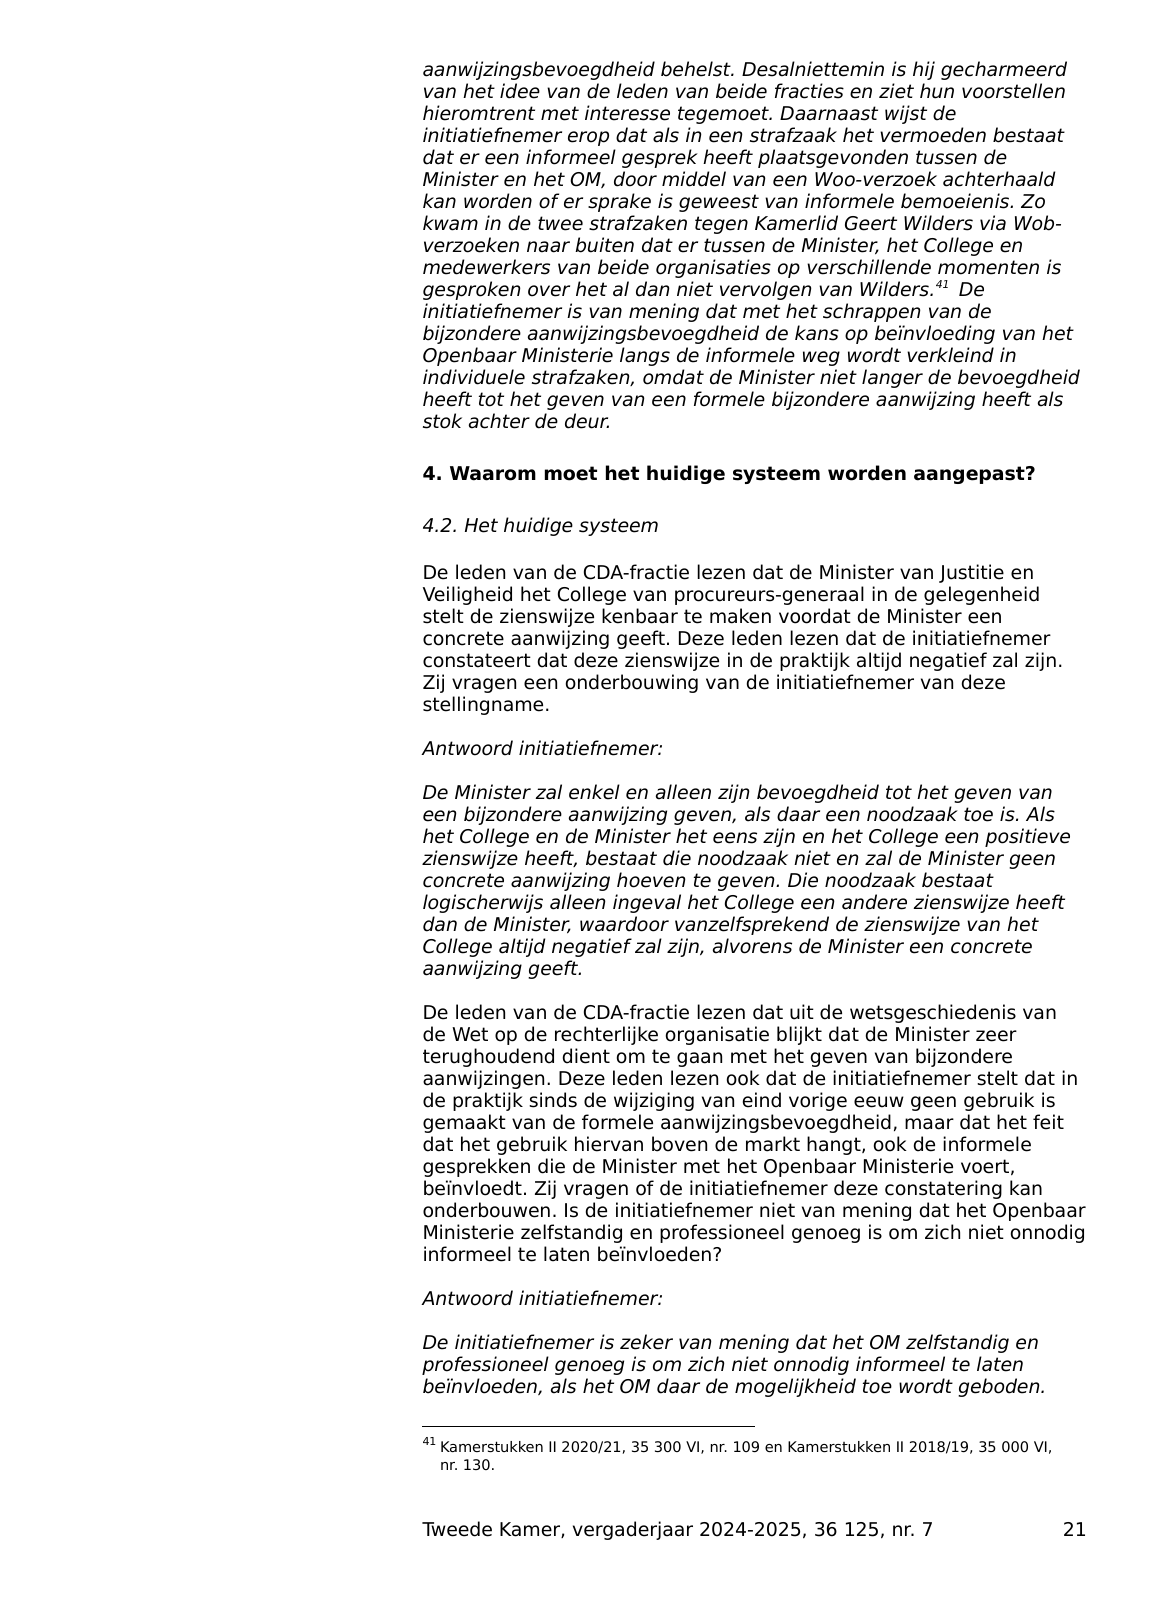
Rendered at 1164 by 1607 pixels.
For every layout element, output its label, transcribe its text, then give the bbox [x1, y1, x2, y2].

subtitle Antwoord initiatiefnemer: [422, 1288, 1087, 1310]
text De Minister zal enkel en alleen zijn bevoegdheid tot het geven van een bijzondere aanwijzing geven, als daar een noodzaak toe is. Als het College en de Minister het eens zijn en het College een positieve zienswijze heeft, bestaat die noodzaak niet en zal de Minister geen concrete aanwijzing hoeven te geven. Die noodzaak bestaat logischerwijs alleen ingeval het College een andere zienswijze heeft dan de Minister, waardoor vanzelfsprekend de zienswijze van het College altijd negatief zal zijn, alvorens de Minister een concrete aanwijzing geeft. [422, 782, 1087, 980]
subtitle Antwoord initiatiefnemer: [422, 738, 1087, 760]
text De leden van de CDA-fractie lezen dat uit de wetsgeschiedenis van de Wet op de rechterlijke organisatie blijkt dat de Minister zeer terughoudend dient om te gaan met het geven van bijzondere aanwijzingen. Deze leden lezen ook dat de initiatiefnemer stelt dat in de praktijk sinds de wijziging van eind vorige eeuw geen gebruik is gemaakt van de formele aanwijzingsbevoegdheid, maar dat het feit dat het gebruik hiervan boven de markt hangt, ook de informele gesprekken die de Minister met het Openbaar Ministerie voert, beïnvloedt. Zij vragen of de initiatiefnemer deze constatering kan onderbouwen. Is de initiatiefnemer niet van mening dat het Openbaar Ministerie zelfstandig en professioneel genoeg is om zich niet onnodig informeel te laten beïnvloeden? [422, 1002, 1087, 1266]
text De initiatiefnemer is zeker van mening dat het OM zelfstandig en professioneel genoeg is om zich niet onnodig informeel te laten beïnvloeden, als het OM daar de mogelijkheid toe wordt geboden. [422, 1332, 1087, 1398]
text aanwijzingsbevoegdheid behelst. Desalniettemin is hij gecharmeerd van het idee van de leden van beide fracties en ziet hun voorstellen hieromtrent met interesse tegemoet. Daarnaast wijst de initiatiefnemer erop dat als in een strafzaak het vermoeden bestaat dat er een informeel gesprek heeft plaatsgevonden tussen de Minister en het OM, door middel van een Woo-verzoek achterhaald kan worden of er sprake is geweest van informele bemoeienis. Zo kwam in de twee strafzaken tegen Kamerlid Geert Wilders via Wob-verzoeken naar buiten dat er tussen de Minister, het College en medewerkers van beide organisaties op verschillende momenten is gesproken over het al dan niet vervolgen van Wilders. De initiatiefnemer is van mening dat met het schrappen van de bijzondere aanwijzingsbevoegdheid de kans op beïnvloeding van het Openbaar Ministerie langs de informele weg wordt verkleind in individuele strafzaken, omdat de Minister niet langer de bevoegdheid heeft tot het geven van een formele bijzondere aanwijzing heeft als stok achter de deur. [422, 59, 1087, 433]
text De leden van de CDA-fractie lezen dat de Minister van Justitie en Veiligheid het College van procureurs-generaal in de gelegenheid stelt de zienswijze kenbaar te maken voordat de Minister een concrete aanwijzing geeft. Deze leden lezen dat de initiatiefnemer constateert dat deze zienswijze in de praktijk altijd negatief zal zijn. Zij vragen een onderbouwing van de initiatiefnemer van deze stellingname. [422, 562, 1087, 716]
text Kamerstukken II 2020/21, 35 300 VI, nr. 109 en Kamerstukken II 2018/19, 35 000 VI, nr. 130. [422, 1435, 1087, 1474]
subtitle 4. Waarom moet het huidige systeem worden aangepast? [422, 463, 1087, 485]
subtitle 4.2. Het huidige systeem [422, 515, 1087, 537]
